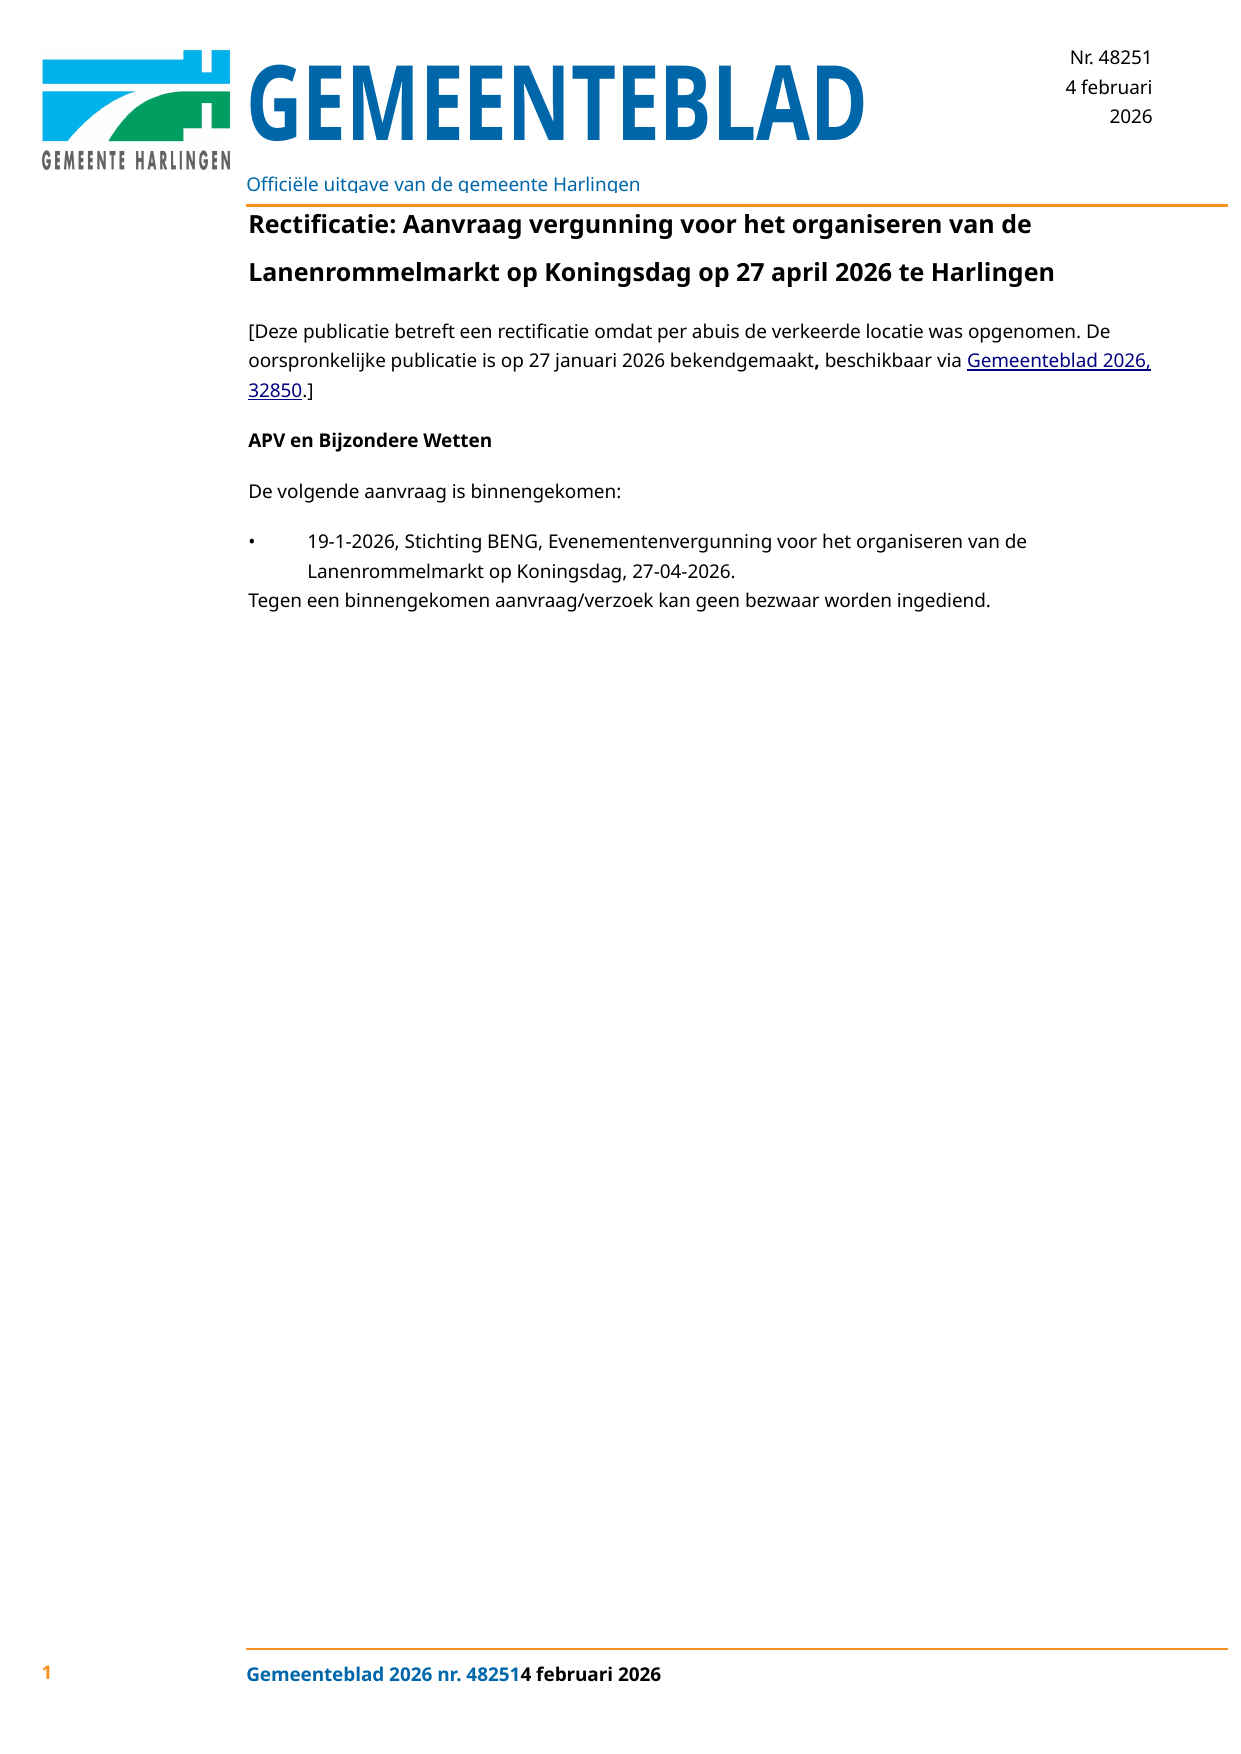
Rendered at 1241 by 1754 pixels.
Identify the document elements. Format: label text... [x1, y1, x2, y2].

text [Deze publicatie betreft een rectificatie omdat per abuis de verkeerde locatie was opgenomen. De oorspronkelijke publicatie is op 27 januari 2026 bekendgemaakt, beschikbaar via Gemeenteblad 2026, 32850.] [248, 318, 1152, 403]
text De volgende aanvraag is binnengekomen: [248, 478, 1152, 504]
text APV en Bijzondere Wetten [248, 427, 1152, 453]
text Rectificatie: Aanvraag vergunning voor het organiseren van de Lanenrommelmarkt op Koningsdag op 27 april 2026 te Harlingen [248, 207, 1152, 288]
picture [41, 47, 231, 172]
list 19-1-2026, Stichting BENG, Evenementenvergunning voor het organiseren van de Lanenrommelmarkt op Koningsdag, 27-04-2026. [248, 528, 1152, 584]
text Tegen een binnengekomen aanvraag/verzoek kan geen bezwaar worden ingediend. [248, 587, 1152, 613]
